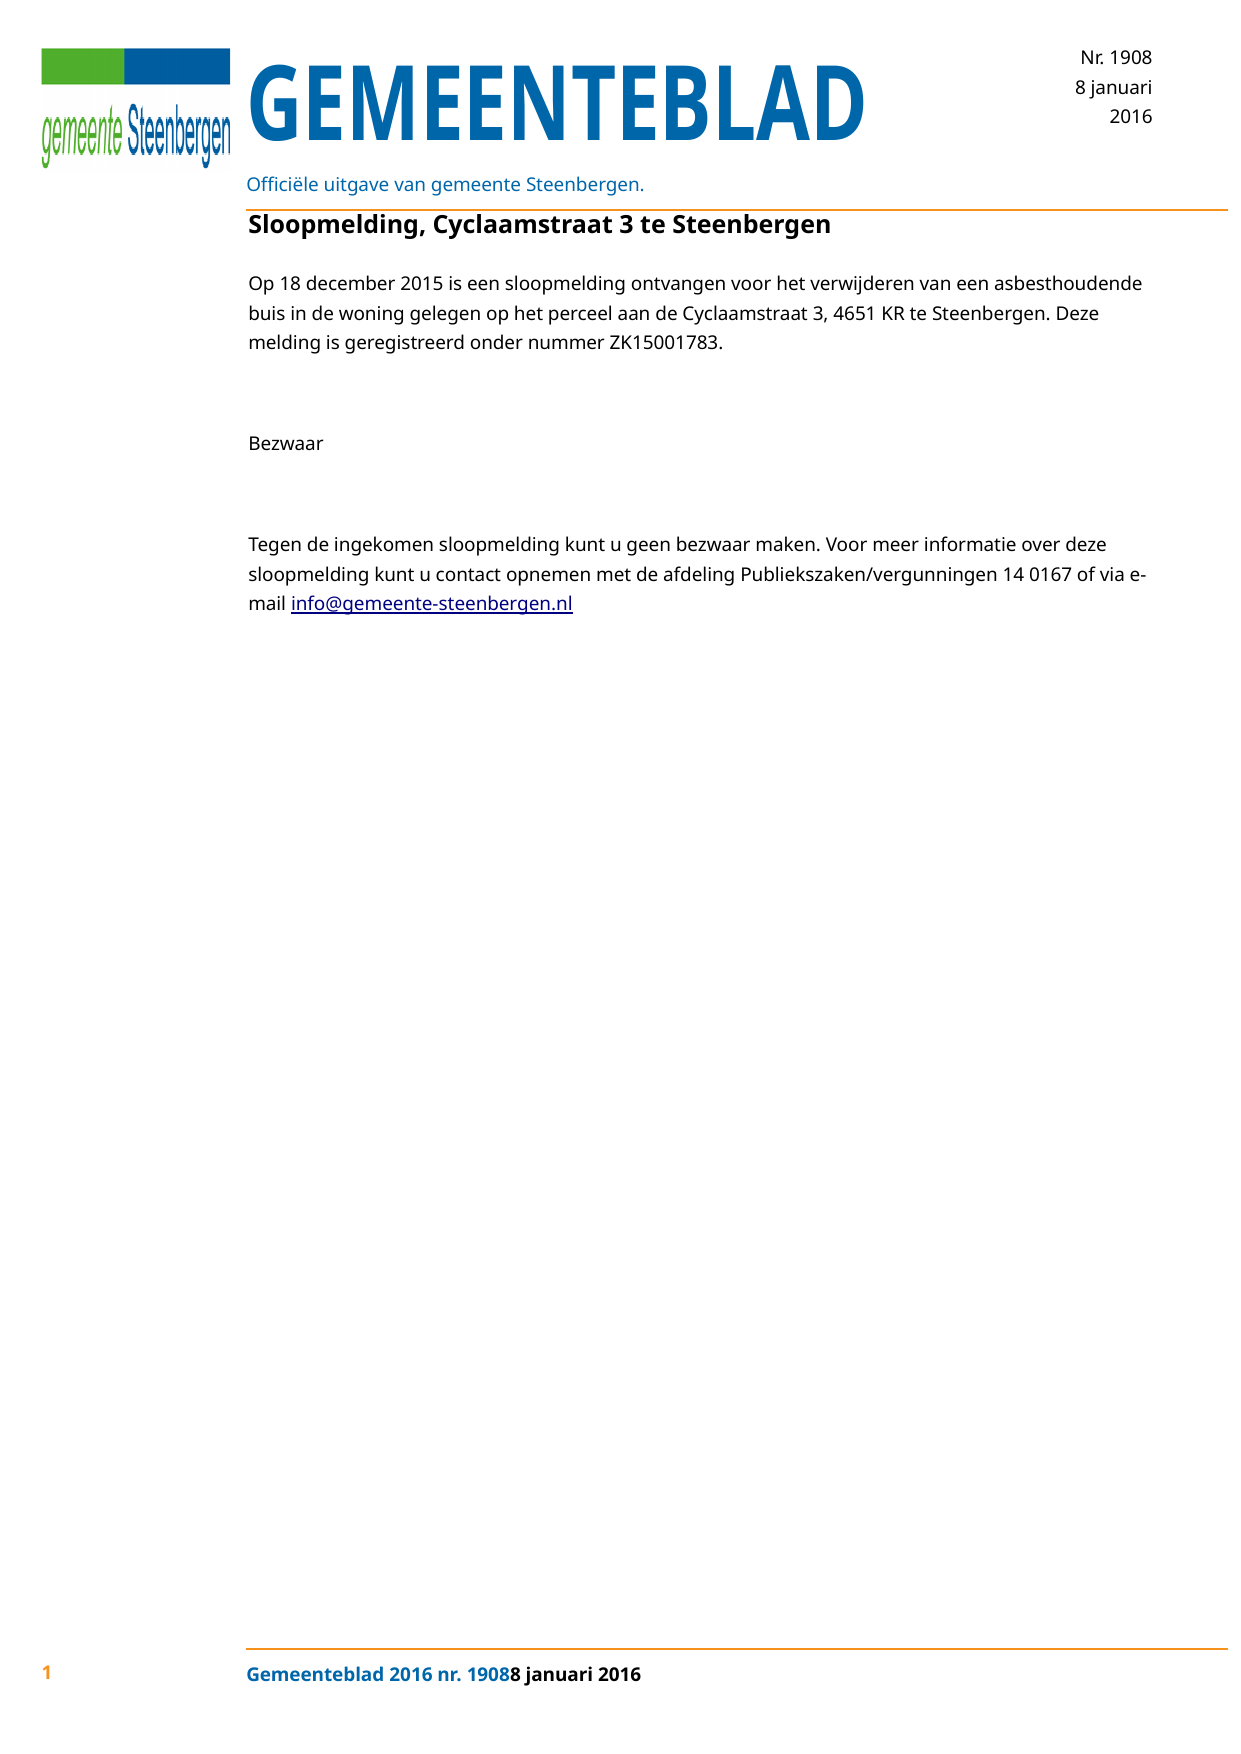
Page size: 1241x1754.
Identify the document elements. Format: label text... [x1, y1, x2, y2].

text Sloopmelding, Cyclaamstraat 3 te Steenbergen [248, 211, 1152, 241]
text Tegen de ingekomen sloopmelding kunt u geen bezwaar maken. Voor meer informatie over deze sloopmelding kunt u contact opnemen met de afdeling Publiekszaken/vergunningen 14 0167 of via e-mail info@gemeente-steenbergen.nl [248, 531, 1152, 616]
text Bezwaar [248, 430, 1152, 456]
picture [41, 47, 231, 172]
text Op 18 december 2015 is een sloopmelding ontvangen voor het verwijderen van een asbesthoudende buis in de woning gelegen op het perceel aan de Cyclaamstraat 3, 4651 KR te Steenbergen. Deze melding is geregistreerd onder nummer ZK15001783. [248, 270, 1152, 355]
